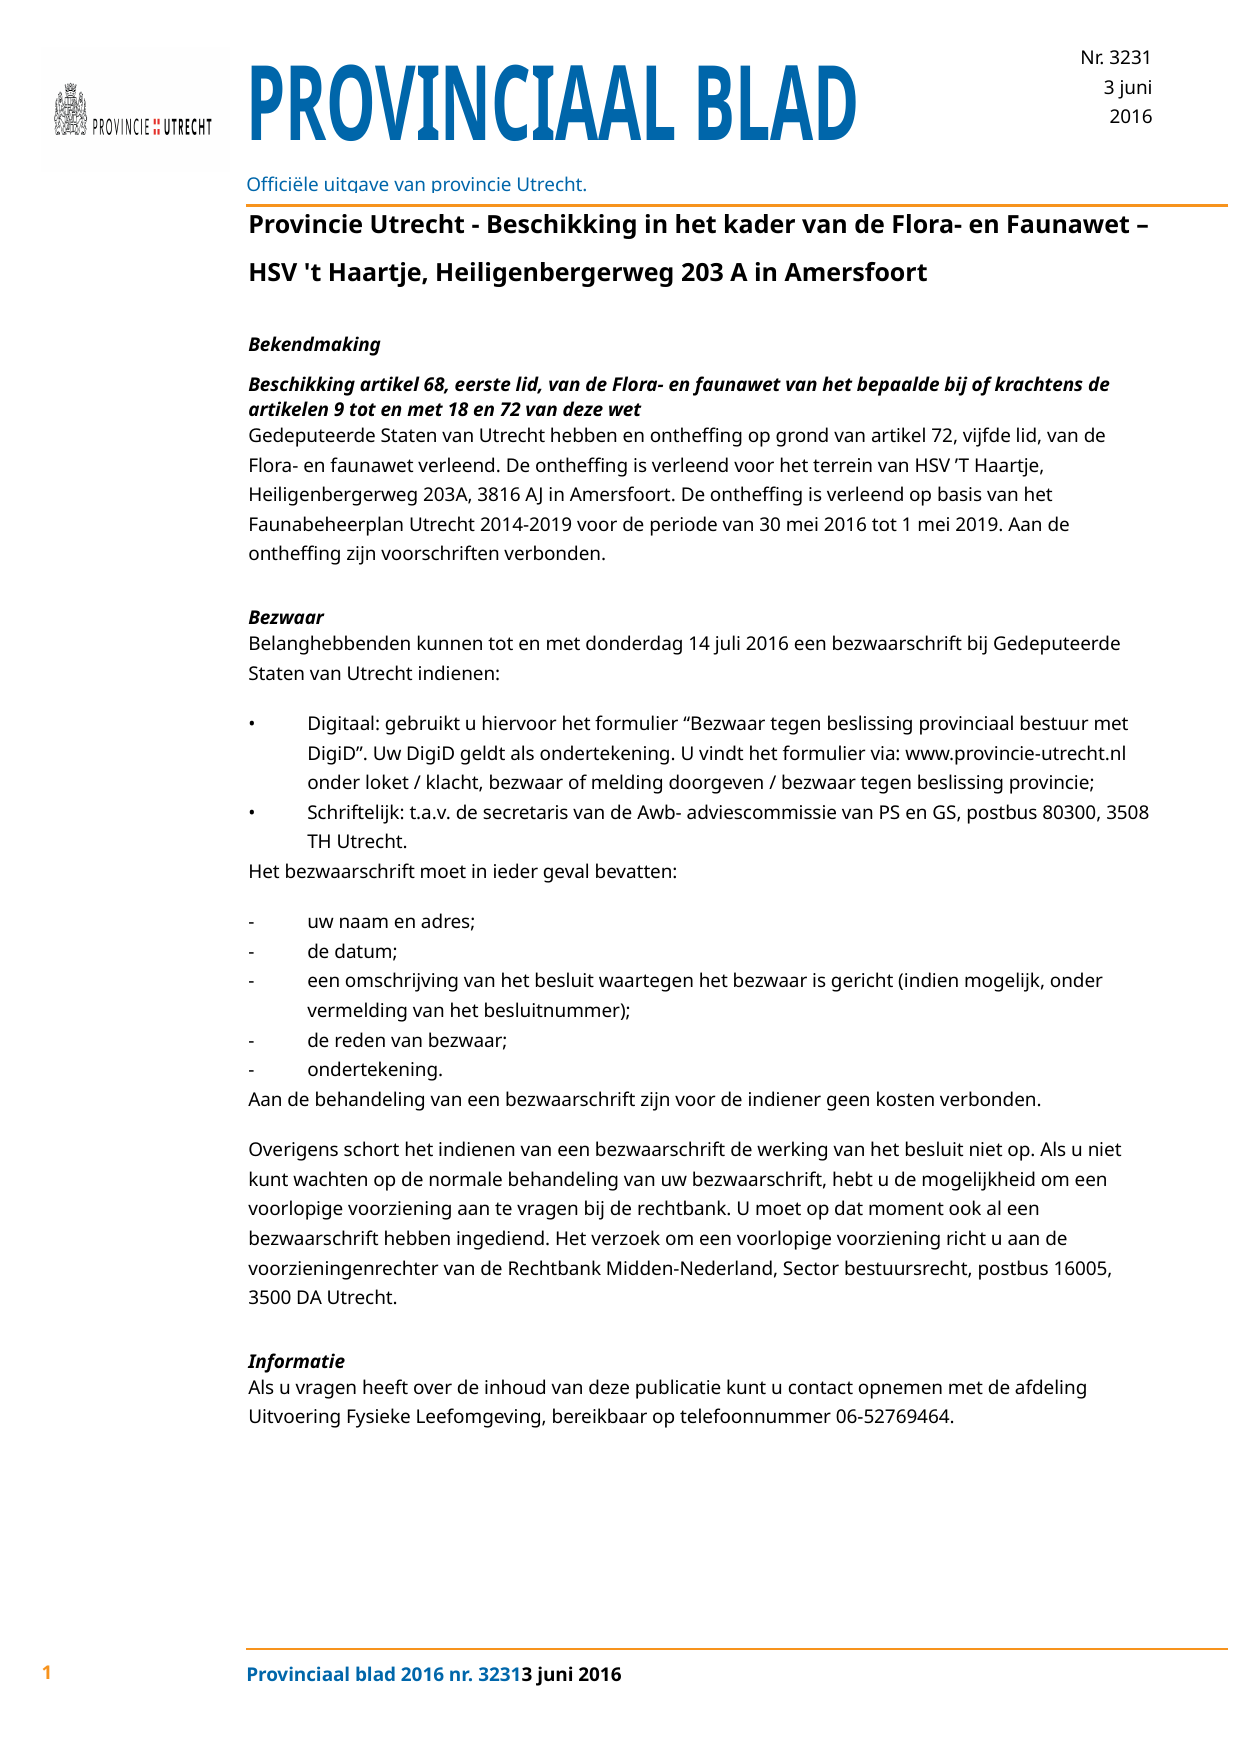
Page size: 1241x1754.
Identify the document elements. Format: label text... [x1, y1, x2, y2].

text Gedeputeerde Staten van Utrecht hebben en ontheffing op grond van artikel 72, vijfde lid, van de Flora- en faunawet verleend. De ontheffing is verleend voor het terrein van HSV ’T Haartje, Heiligenbergerweg 203A, 3816 AJ in Amersfoort. De ontheffing is verleend op basis van het Faunabeheerplan Utrecht 2014-2019 voor de periode van 30 mei 2016 tot 1 mei 2019. Aan de ontheffing zijn voorschriften verbonden. [248, 422, 1152, 566]
list Digitaal: gebruikt u hiervoor het formulier “Bezwaar tegen beslissing provinciaal bestuur met DigiD”. Uw DigiD geldt als ondertekening. U vindt het formulier via: www.provincie-utrecht.nl onder loket / klacht, bezwaar of melding doorgeven / bezwaar tegen beslissing provincie; [248, 710, 1152, 795]
text Informatie [248, 1348, 1152, 1374]
text Bekendmaking [248, 331, 1152, 357]
text Als u vragen heeft over de inhoud van deze publicatie kunt u contact opnemen met de afdeling Uitvoering Fysieke Leefomgeving, bereikbaar op telefoonnummer 06-52769464. [248, 1374, 1152, 1429]
text Overigens schort het indienen van een bezwaarschrift de werking van het besluit niet op. Als u niet kunt wachten op de normale behandeling van uw bezwaarschrift, hebt u de mogelijkheid om een voorlopige voorziening aan te vragen bij de rechtbank. U moet op dat moment ook al een bezwaarschrift hebben ingediend. Het verzoek om een voorlopige voorziening richt u aan de voorzieningenrechter van de Rechtbank Midden-Nederland, Sector bestuursrecht, postbus 16005, 3500 DA Utrecht. [248, 1136, 1152, 1310]
picture [41, 47, 231, 172]
list de datum; [248, 938, 1152, 964]
list een omschrijving van het besluit waartegen het bezwaar is gericht (indien mogelijk, onder vermelding van het besluitnummer); [248, 968, 1152, 1023]
text Provincie Utrecht - Beschikking in het kader van de Flora- en Faunawet – HSV 't Haartje, Heiligenbergerweg 203 A in Amersfoort [248, 207, 1152, 288]
list de reden van bezwaar; [248, 1027, 1152, 1053]
text Het bezwaarschrift moet in ieder geval bevatten: [248, 858, 1152, 884]
text Belanghebbenden kunnen tot en met donderdag 14 juli 2016 een bezwaarschrift bij Gedeputeerde Staten van Utrecht indienen: [248, 630, 1152, 686]
text Bezwaar [248, 604, 1152, 630]
list uw naam en adres; [248, 908, 1152, 934]
list Schriftelijk: t.a.v. de secretaris van de Awb- adviescommissie van PS en GS, postbus 80300, 3508 TH Utrecht. [248, 799, 1152, 854]
text Beschikking artikel 68, eerste lid, van de Flora- en faunawet van het bepaalde bij of krachtens de artikelen 9 tot en met 18 en 72 van deze wet [248, 371, 1152, 422]
text Aan de behandeling van een bezwaarschrift zijn voor de indiener geen kosten verbonden. [248, 1086, 1152, 1112]
list ondertekening. [248, 1056, 1152, 1082]
